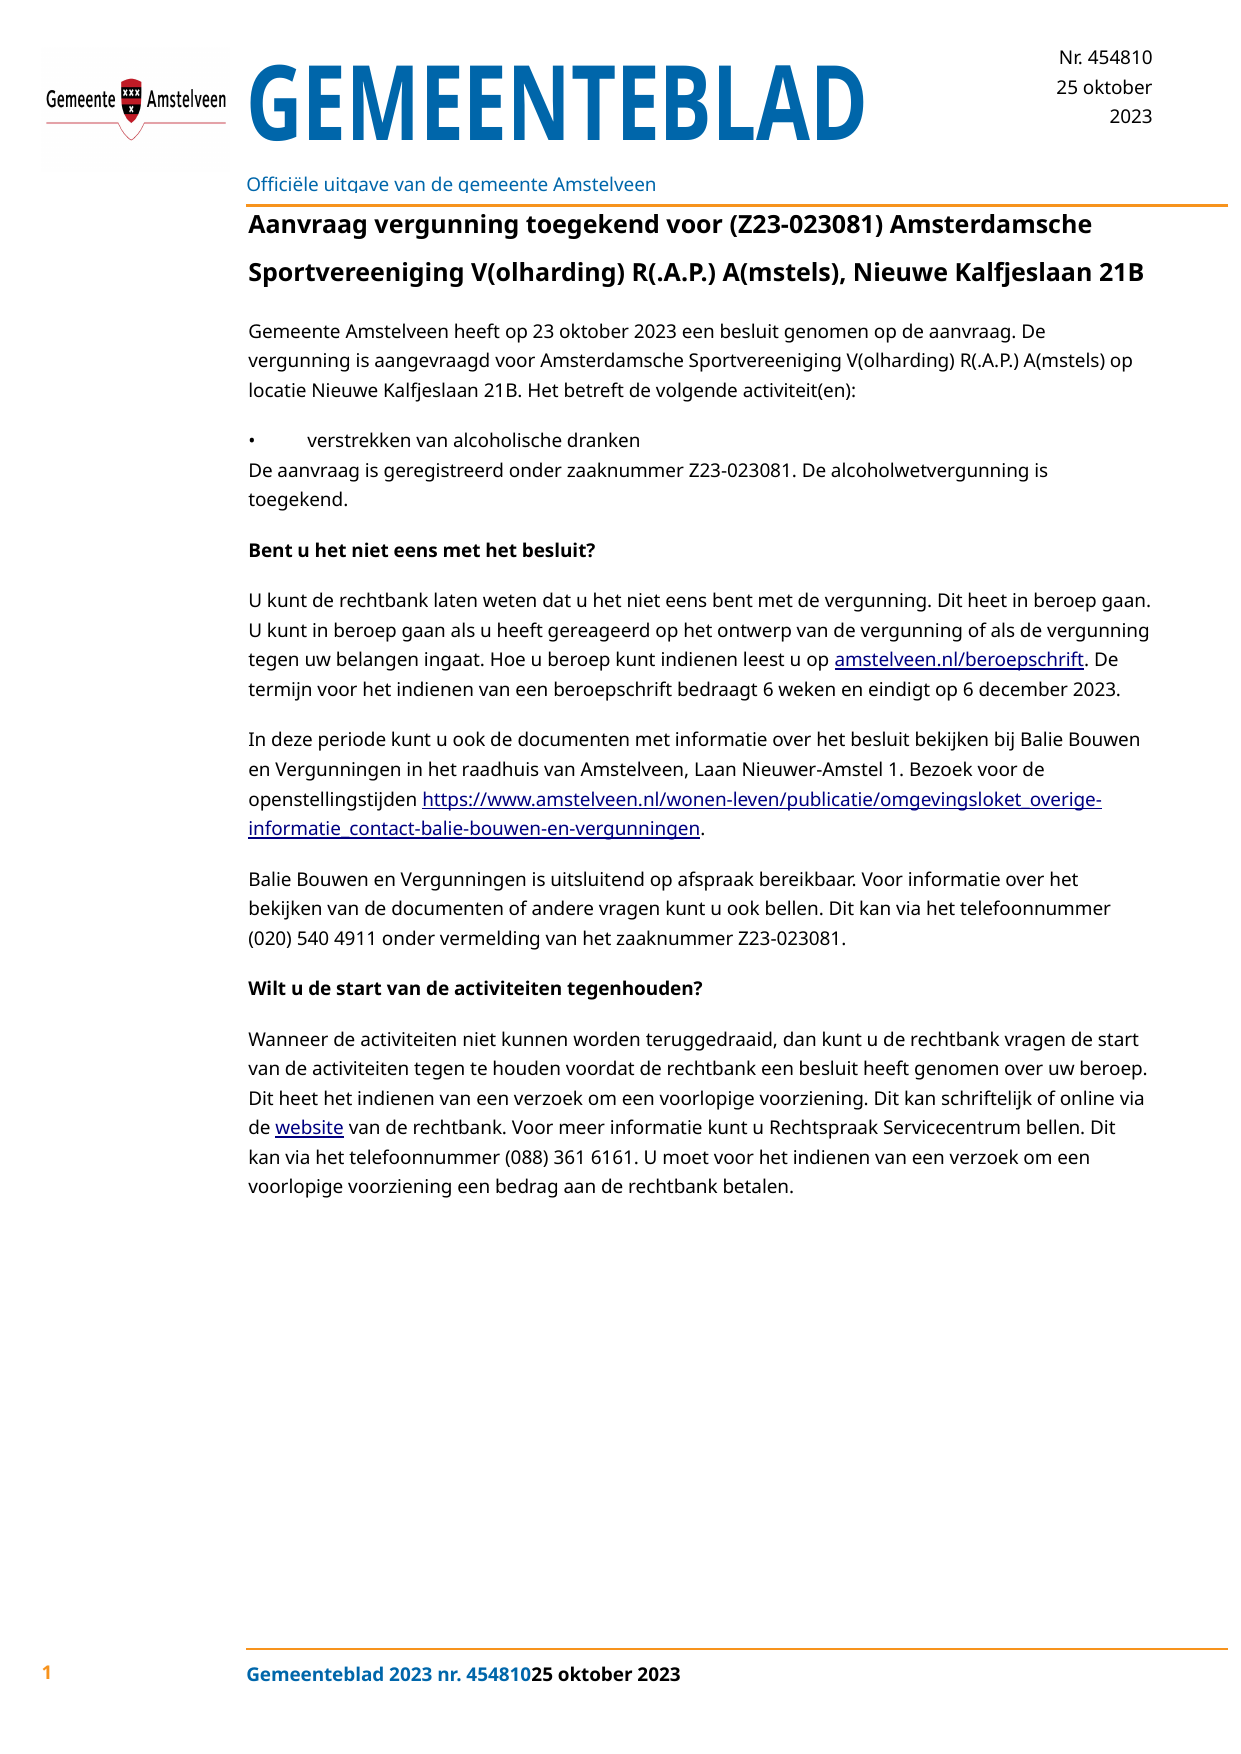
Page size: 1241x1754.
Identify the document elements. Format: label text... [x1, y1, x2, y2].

text De aanvraag is geregistreerd onder zaaknummer Z23-023081. De alcoholwetvergunning is toegekend. [248, 457, 1152, 512]
text U kunt de rechtbank laten weten dat u het niet eens bent met de vergunning. Dit heet in beroep gaan. U kunt in beroep gaan als u heeft gereageerd op het ontwerp van de vergunning of als de vergunning tegen uw belangen ingaat. Hoe u beroep kunt indienen leest u op amstelveen.nl/beroepschrift. De termijn voor het indienen van een beroepschrift bedraagt 6 weken en eindigt op 6 december 2023. [248, 587, 1152, 702]
text Balie Bouwen en Vergunningen is uitsluitend op afspraak bereikbaar. Voor informatie over het bekijken van de documenten of andere vragen kunt u ook bellen. Dit kan via het telefoonnummer (020) 540 4911 onder vermelding van het zaaknummer Z23-023081. [248, 866, 1152, 951]
text Aanvraag vergunning toegekend voor (Z23-023081) Amsterdamsche Sportvereeniging V(olharding) R(.A.P.) A(mstels), Nieuwe Kalfjeslaan 21B [248, 207, 1152, 288]
text Gemeente Amstelveen heeft op 23 oktober 2023 een besluit genomen op de aanvraag. De vergunning is aangevraagd voor Amsterdamsche Sportvereeniging V(olharding) R(.A.P.) A(mstels) op locatie Nieuwe Kalfjeslaan 21B. Het betreft de volgende activiteit(en): [248, 318, 1152, 403]
list verstrekken van alcoholische dranken [248, 427, 1152, 453]
text Wilt u de start van de activiteiten tegenhouden? [248, 975, 1152, 1001]
text Wanneer de activiteiten niet kunnen worden teruggedraaid, dan kunt u de rechtbank vragen de start van de activiteiten tegen te houden voordat de rechtbank een besluit heeft genomen over uw beroep. Dit heet het indienen van een verzoek om een voorlopige voorziening. Dit kan schriftelijk of online via de website van de rechtbank. Voor meer informatie kunt u Rechtspraak Servicecentrum bellen. Dit kan via het telefoonnummer (088) 361 6161. U moet voor het indienen van een verzoek om een voorlopige voorziening een bedrag aan de rechtbank betalen. [248, 1026, 1152, 1199]
text Bent u het niet eens met het besluit? [248, 537, 1152, 563]
text In deze periode kunt u ook de documenten met informatie over het besluit bekijken bij Balie Bouwen en Vergunningen in het raadhuis van Amstelveen, Laan Nieuwer-Amstel 1. Bezoek voor de openstellingstijden https://www.amstelveen.nl/wonen-leven/publicatie/omgevingsloket_overige-informatie_contact-balie-bouwen-en-vergunningen. [248, 727, 1152, 841]
picture [41, 47, 231, 172]
